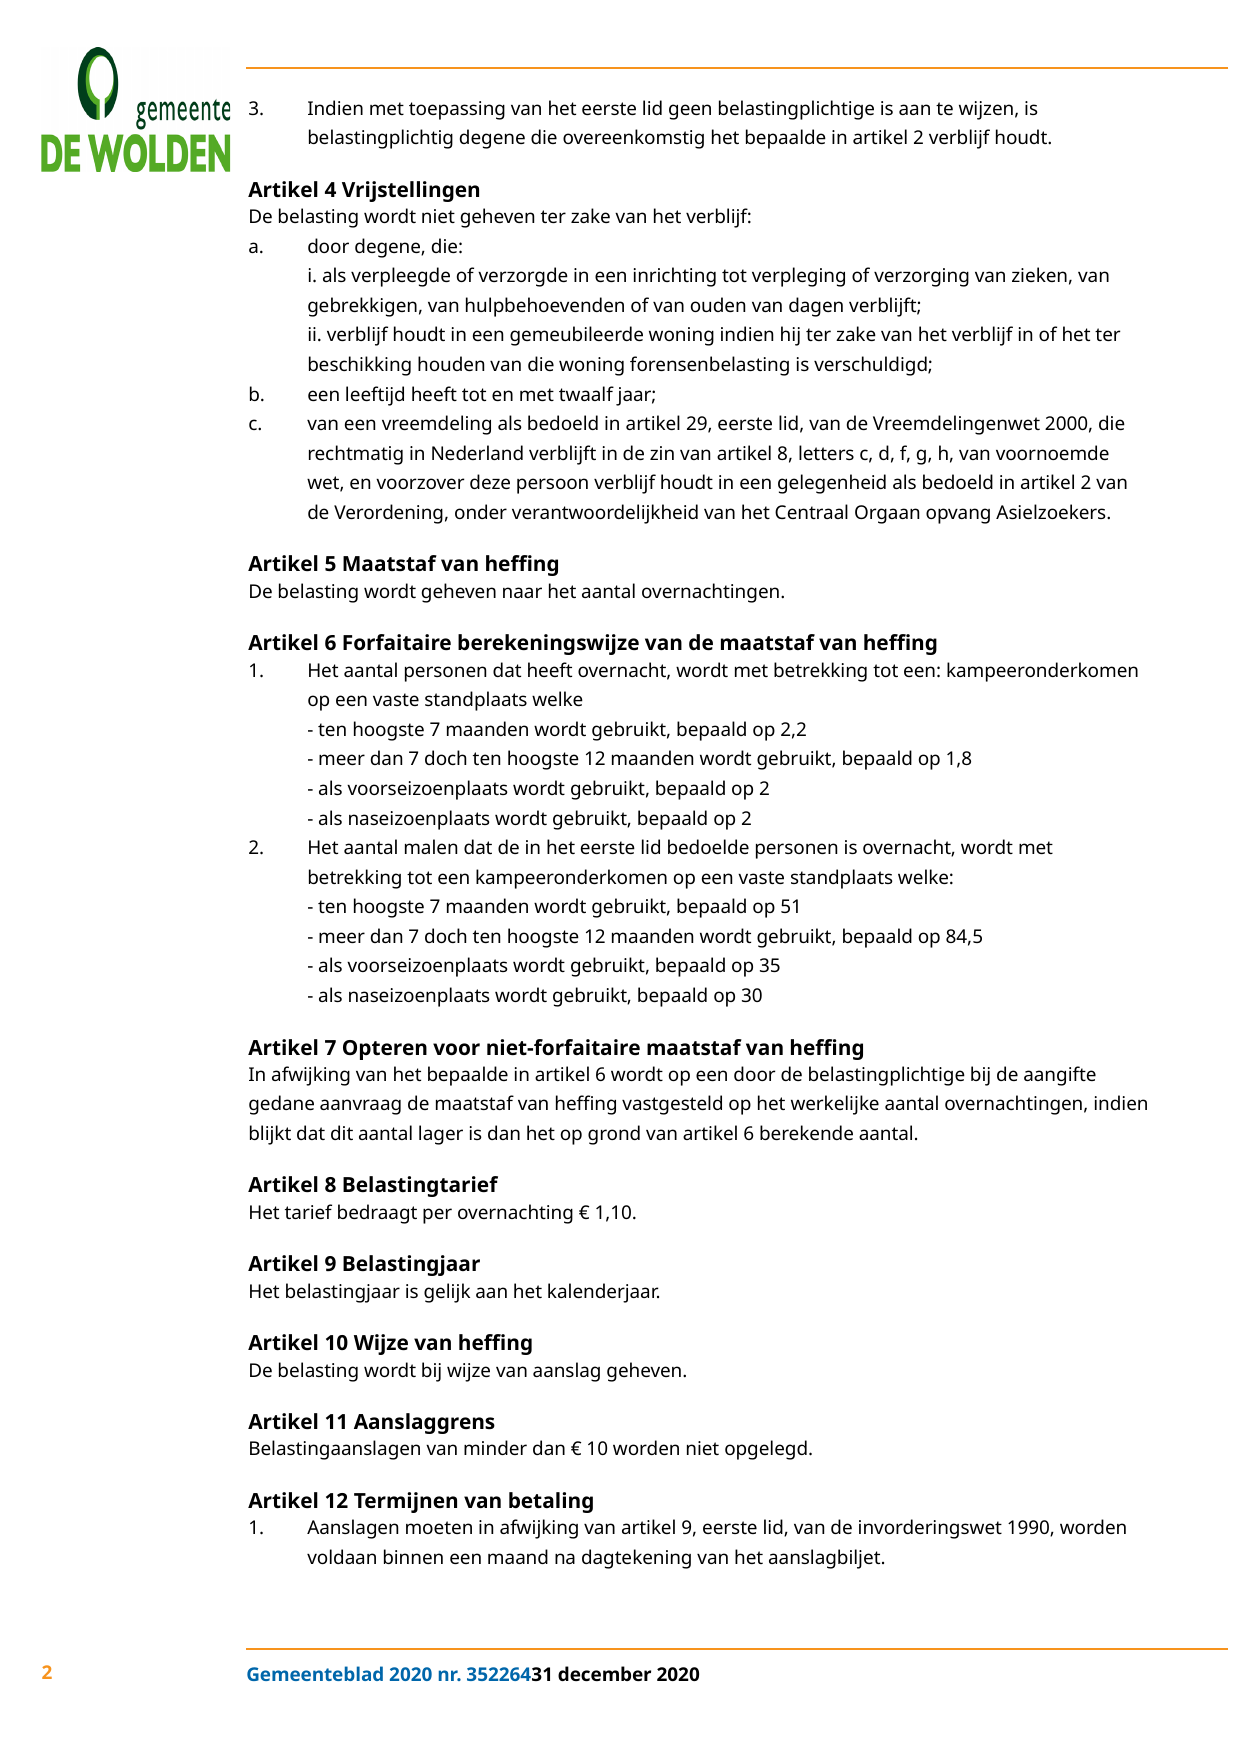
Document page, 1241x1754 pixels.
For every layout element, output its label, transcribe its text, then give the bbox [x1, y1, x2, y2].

text Artikel 4 Vrijstellingen [248, 175, 1152, 203]
list - ten hoogste 7 maanden wordt gebruikt, bepaald op 2,2 [248, 716, 1152, 742]
list Aanslagen moeten in afwijking van artikel 9, eerste lid, van de invorderingswet 1990, worden voldaan binnen een maand na dagtekening van het aanslagbiljet. [248, 1514, 1152, 1570]
text Artikel 7 Opteren voor niet-forfaitaire maatstaf van heffing [248, 1033, 1152, 1061]
text Het belastingjaar is gelijk aan het kalenderjaar. [248, 1278, 1152, 1304]
text Artikel 6 Forfaitaire berekeningswijze van de maatstaf van heffing [248, 628, 1152, 657]
text Artikel 8 Belastingtarief [248, 1171, 1152, 1199]
list - als naseizoenplaats wordt gebruikt, bepaald op 30 [248, 982, 1152, 1008]
text Artikel 11 Aanslaggrens [248, 1407, 1152, 1436]
text De belasting wordt niet geheven ter zake van het verblijf: [248, 203, 1152, 229]
list - als naseizoenplaats wordt gebruikt, bepaald op 2 [248, 805, 1152, 830]
list van een vreemdeling als bedoeld in artikel 29, eerste lid, van de Vreemdelingenwet 2000, die rechtmatig in Nederland verblijft in de zin van artikel 8, letters c, d, f, g, h, van voornoemde wet, en voorzover deze persoon verblijf houdt in een gelegenheid als bedoeld in artikel 2 van de Verordening, onder verantwoordelijkheid van het Centraal Orgaan opvang Asielzoekers. [248, 410, 1152, 525]
list - meer dan 7 doch ten hoogste 12 maanden wordt gebruikt, bepaald op 84,5 [248, 923, 1152, 949]
text Artikel 12 Termijnen van betaling [248, 1486, 1152, 1514]
list i. als verpleegde of verzorgde in een inrichting tot verpleging of verzorging van zieken, van gebrekkigen, van hulpbehoevenden of van ouden van dagen verblijft; [248, 262, 1152, 318]
list Indien met toepassing van het eerste lid geen belastingplichtige is aan te wijzen, is belastingplichtig degene die overeenkomstig het bepaalde in artikel 2 verblijf houdt. [248, 95, 1152, 150]
list Het aantal malen dat de in het eerste lid bedoelde personen is overnacht, wordt met betrekking tot een kampeeronderkomen op een vaste standplaats welke: [248, 834, 1152, 889]
list - meer dan 7 doch ten hoogste 12 maanden wordt gebruikt, bepaald op 1,8 [248, 746, 1152, 771]
list een leeftijd heeft tot en met twaalf jaar; [248, 381, 1152, 406]
text In afwijking van het bepaalde in artikel 6 wordt op een door de belastingplichtige bij de aangifte gedane aanvraag de maatstaf van heffing vastgesteld op het werkelijke aantal overnachtingen, indien blijkt dat dit aantal lager is dan het op grond van artikel 6 berekende aantal. [248, 1061, 1152, 1146]
list ii. verblijf houdt in een gemeubileerde woning indien hij ter zake van het verblijf in of het ter beschikking houden van die woning forensenbelasting is verschuldigd; [248, 322, 1152, 377]
list - als voorseizoenplaats wordt gebruikt, bepaald op 35 [248, 953, 1152, 978]
text De belasting wordt geheven naar het aantal overnachtingen. [248, 578, 1152, 604]
text Artikel 10 Wijze van heffing [248, 1328, 1152, 1357]
list Het aantal personen dat heeft overnacht, wordt met betrekking tot een: kampeeronderkomen op een vaste standplaats welke [248, 657, 1152, 712]
text Het tarief bedraagt per overnachting € 1,10. [248, 1199, 1152, 1225]
text Belastingaanslagen van minder dan € 10 worden niet opgelegd. [248, 1436, 1152, 1461]
text Artikel 5 Maatstaf van heffing [248, 549, 1152, 578]
text Artikel 9 Belastingjaar [248, 1249, 1152, 1278]
list - ten hoogste 7 maanden wordt gebruikt, bepaald op 51 [248, 893, 1152, 919]
list door degene, die: [248, 233, 1152, 258]
text De belasting wordt bij wijze van aanslag geheven. [248, 1357, 1152, 1382]
picture [41, 47, 231, 172]
list - als voorseizoenplaats wordt gebruikt, bepaald op 2 [248, 775, 1152, 801]
